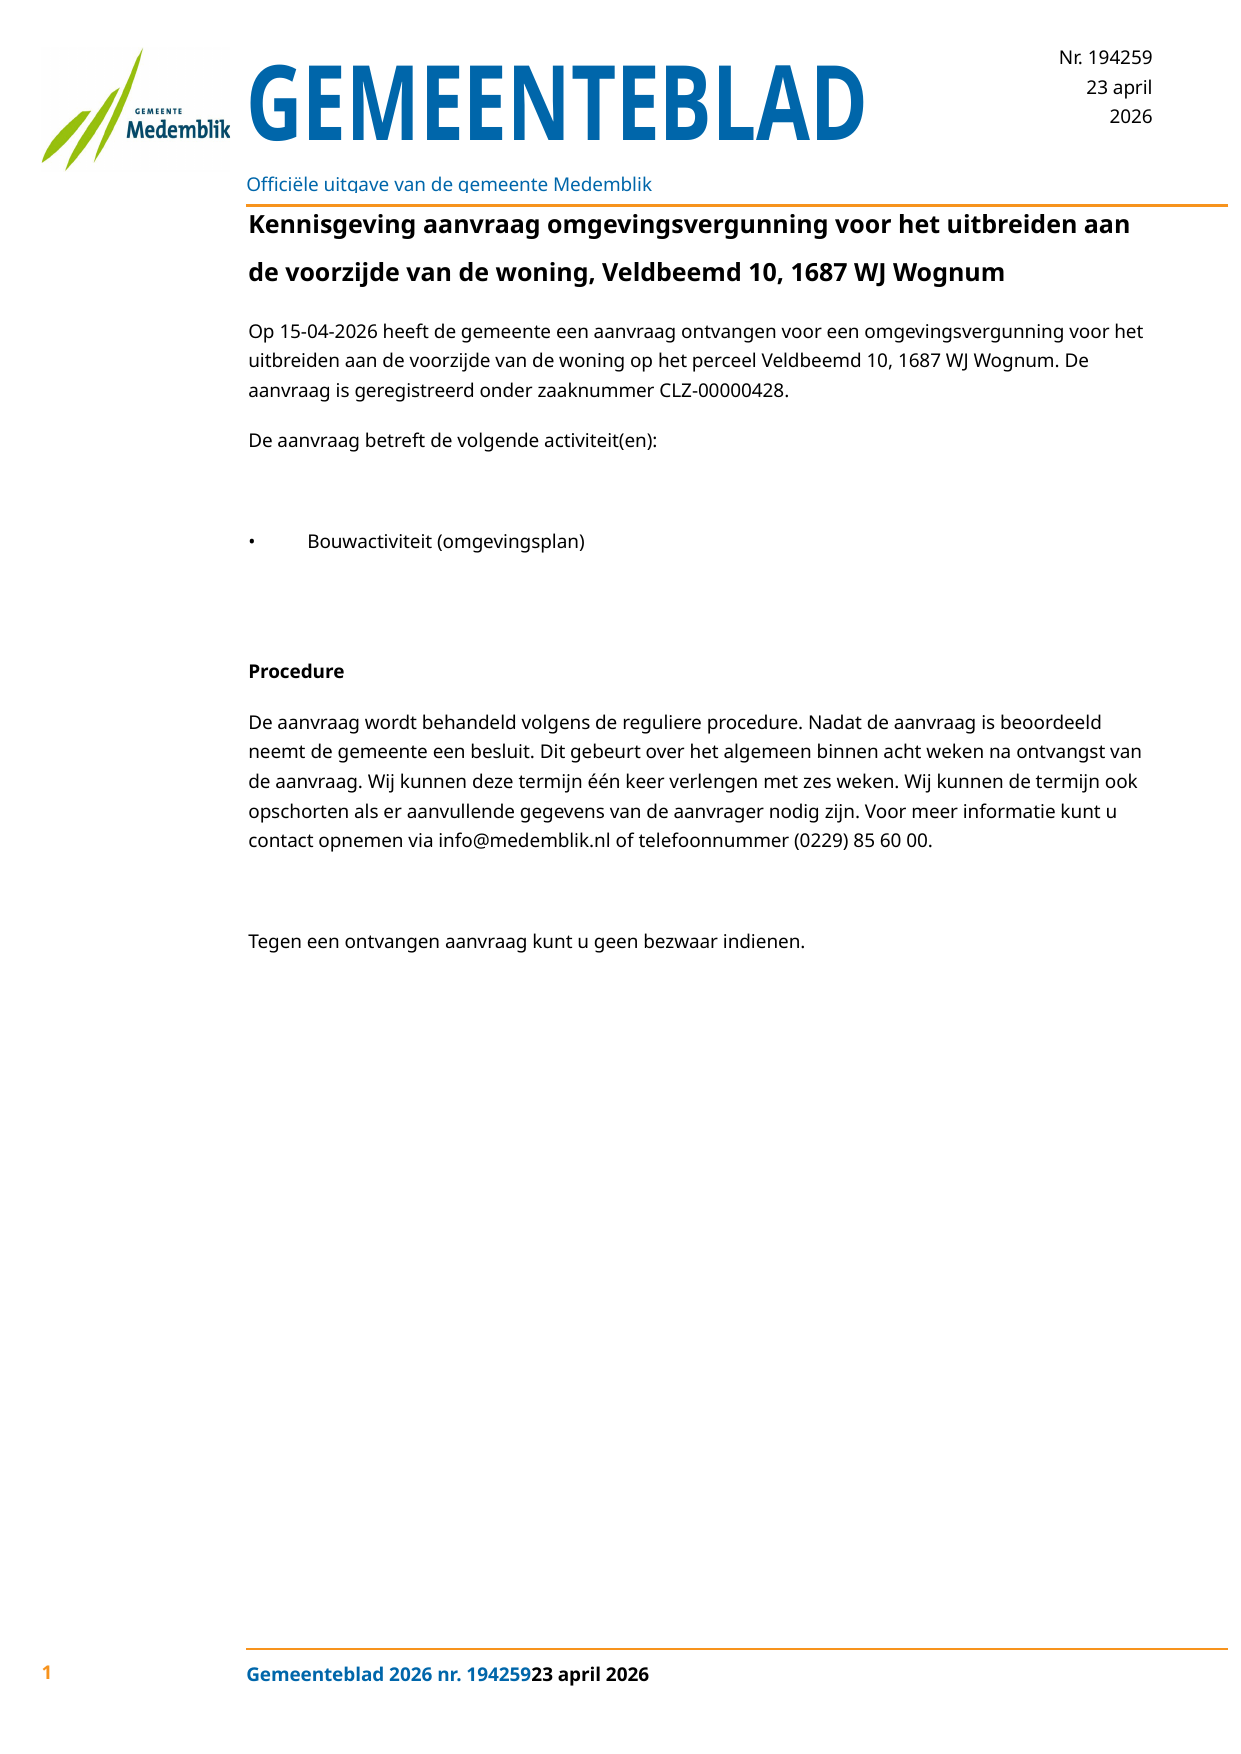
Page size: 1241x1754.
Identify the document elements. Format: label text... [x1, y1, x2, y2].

text Kennisgeving aanvraag omgevingsvergunning voor het uitbreiden aan de voorzijde van de woning, Veldbeemd 10, 1687 WJ Wognum [248, 207, 1152, 288]
text Tegen een ontvangen aanvraag kunt u geen bezwaar indienen. [248, 928, 1152, 954]
picture [41, 47, 231, 172]
text De aanvraag wordt behandeld volgens de reguliere procedure. Nadat de aanvraag is beoordeeld neemt de gemeente een besluit. Dit gebeurt over het algemeen binnen acht weken na ontvangst van de aanvraag. Wij kunnen deze termijn één keer verlengen met zes weken. Wij kunnen de termijn ook opschorten als er aanvullende gegevens van de aanvrager nodig zijn. Voor meer informatie kunt u contact opnemen via info@medemblik.nl of telefoonnummer (0229) 85 60 00. [248, 709, 1152, 853]
text Procedure [248, 659, 1152, 684]
text Op 15-04-2026 heeft de gemeente een aanvraag ontvangen voor een omgevingsvergunning voor het uitbreiden aan de voorzijde van de woning op het perceel Veldbeemd 10, 1687 WJ Wognum. De aanvraag is geregistreerd onder zaaknummer CLZ-00000428. [248, 318, 1152, 403]
text De aanvraag betreft de volgende activiteit(en): [248, 427, 1152, 453]
list Bouwactiviteit (omgevingsplan) [248, 528, 1152, 554]
